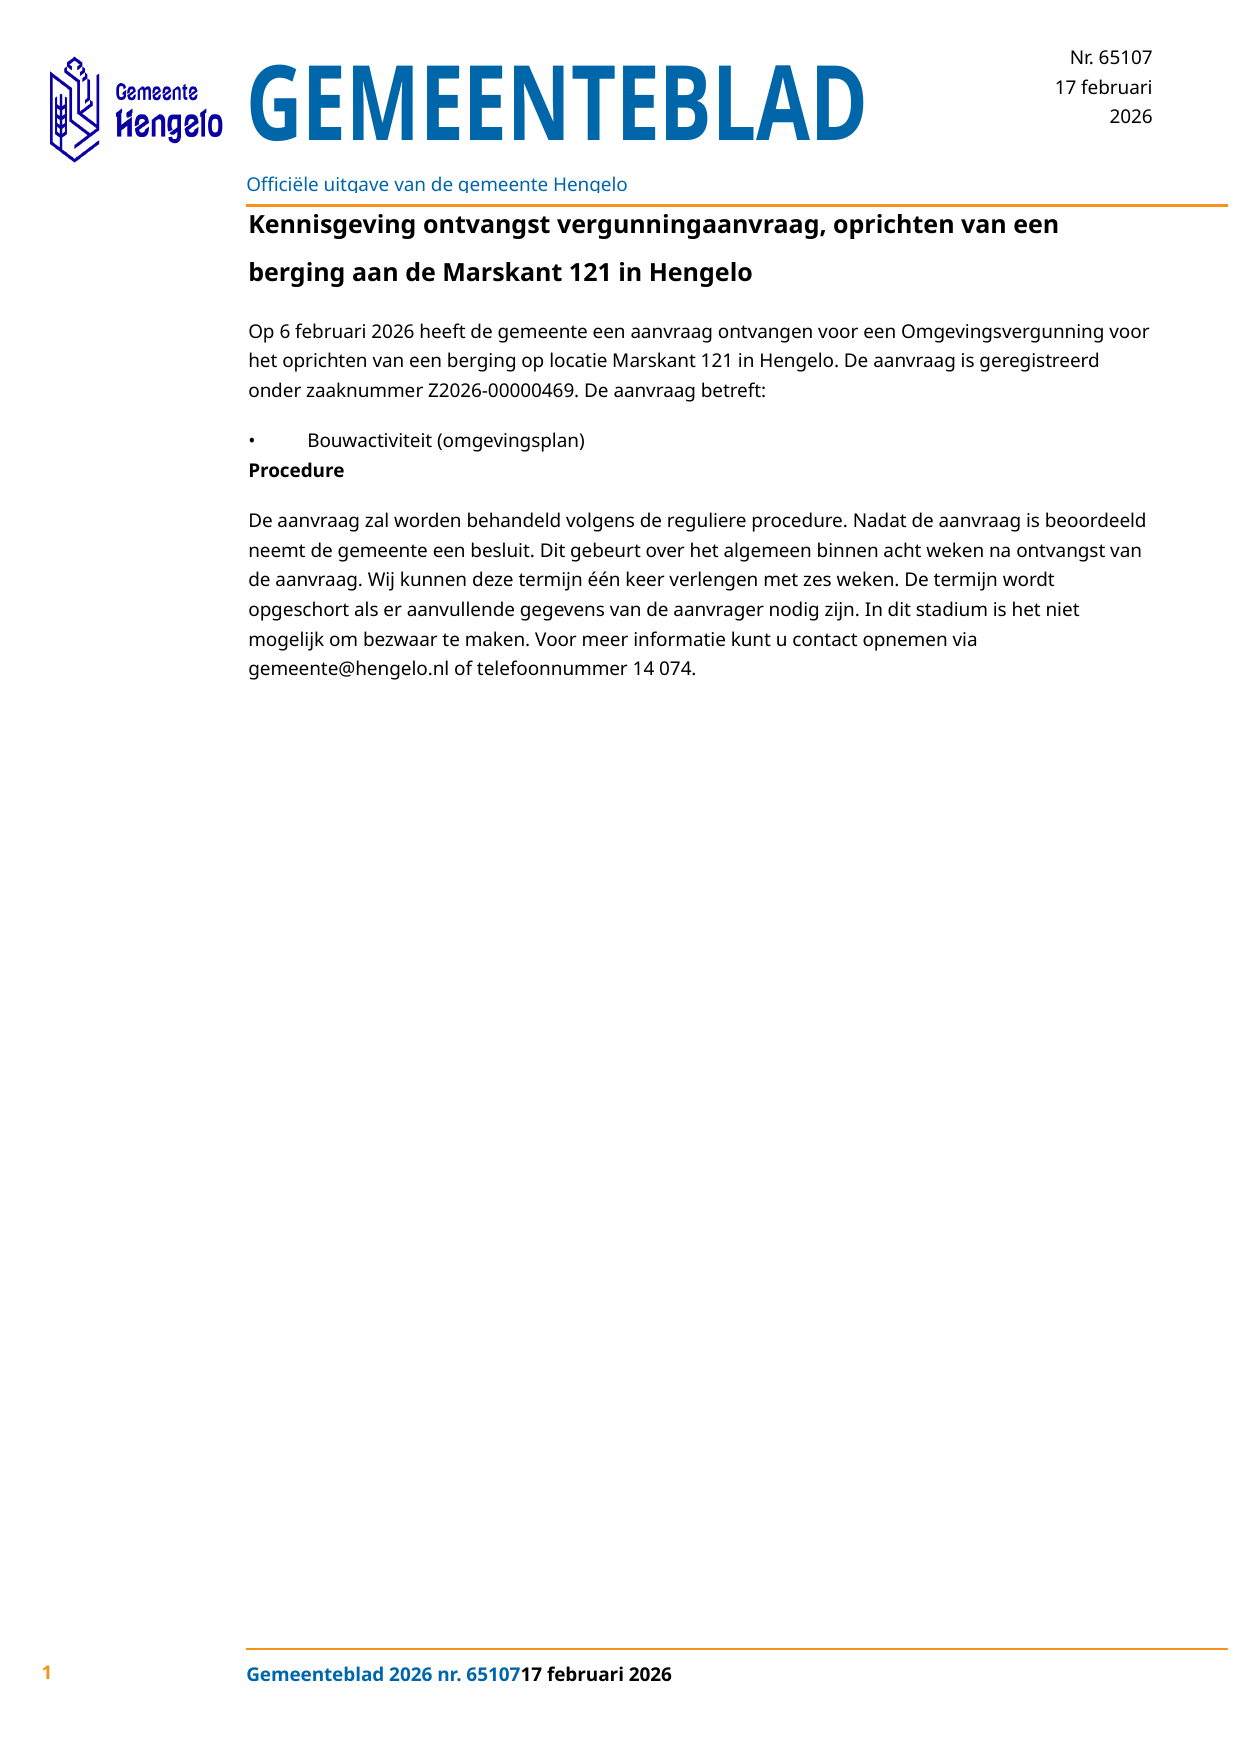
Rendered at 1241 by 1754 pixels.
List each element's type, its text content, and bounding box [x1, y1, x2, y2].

text Op 6 februari 2026 heeft de gemeente een aanvraag ontvangen voor een Omgevingsvergunning voor het oprichten van een berging op locatie Marskant 121 in Hengelo. De aanvraag is geregistreerd onder zaaknummer Z2026-00000469. De aanvraag betreft: [248, 318, 1152, 403]
text De aanvraag zal worden behandeld volgens de reguliere procedure. Nadat de aanvraag is beoordeeld neemt de gemeente een besluit. Dit gebeurt over het algemeen binnen acht weken na ontvangst van de aanvraag. Wij kunnen deze termijn één keer verlengen met zes weken. De termijn wordt opgeschort als er aanvullende gegevens van de aanvrager nodig zijn. In dit stadium is het niet mogelijk om bezwaar te maken. Voor meer informatie kunt u contact opnemen via gemeente@hengelo.nl of telefoonnummer 14 074. [248, 507, 1152, 681]
text Procedure [248, 457, 1152, 483]
list Bouwactiviteit (omgevingsplan) [248, 427, 1152, 453]
text Kennisgeving ontvangst vergunningaanvraag, oprichten van een berging aan de Marskant 121 in Hengelo [248, 207, 1152, 288]
picture [41, 47, 231, 172]
